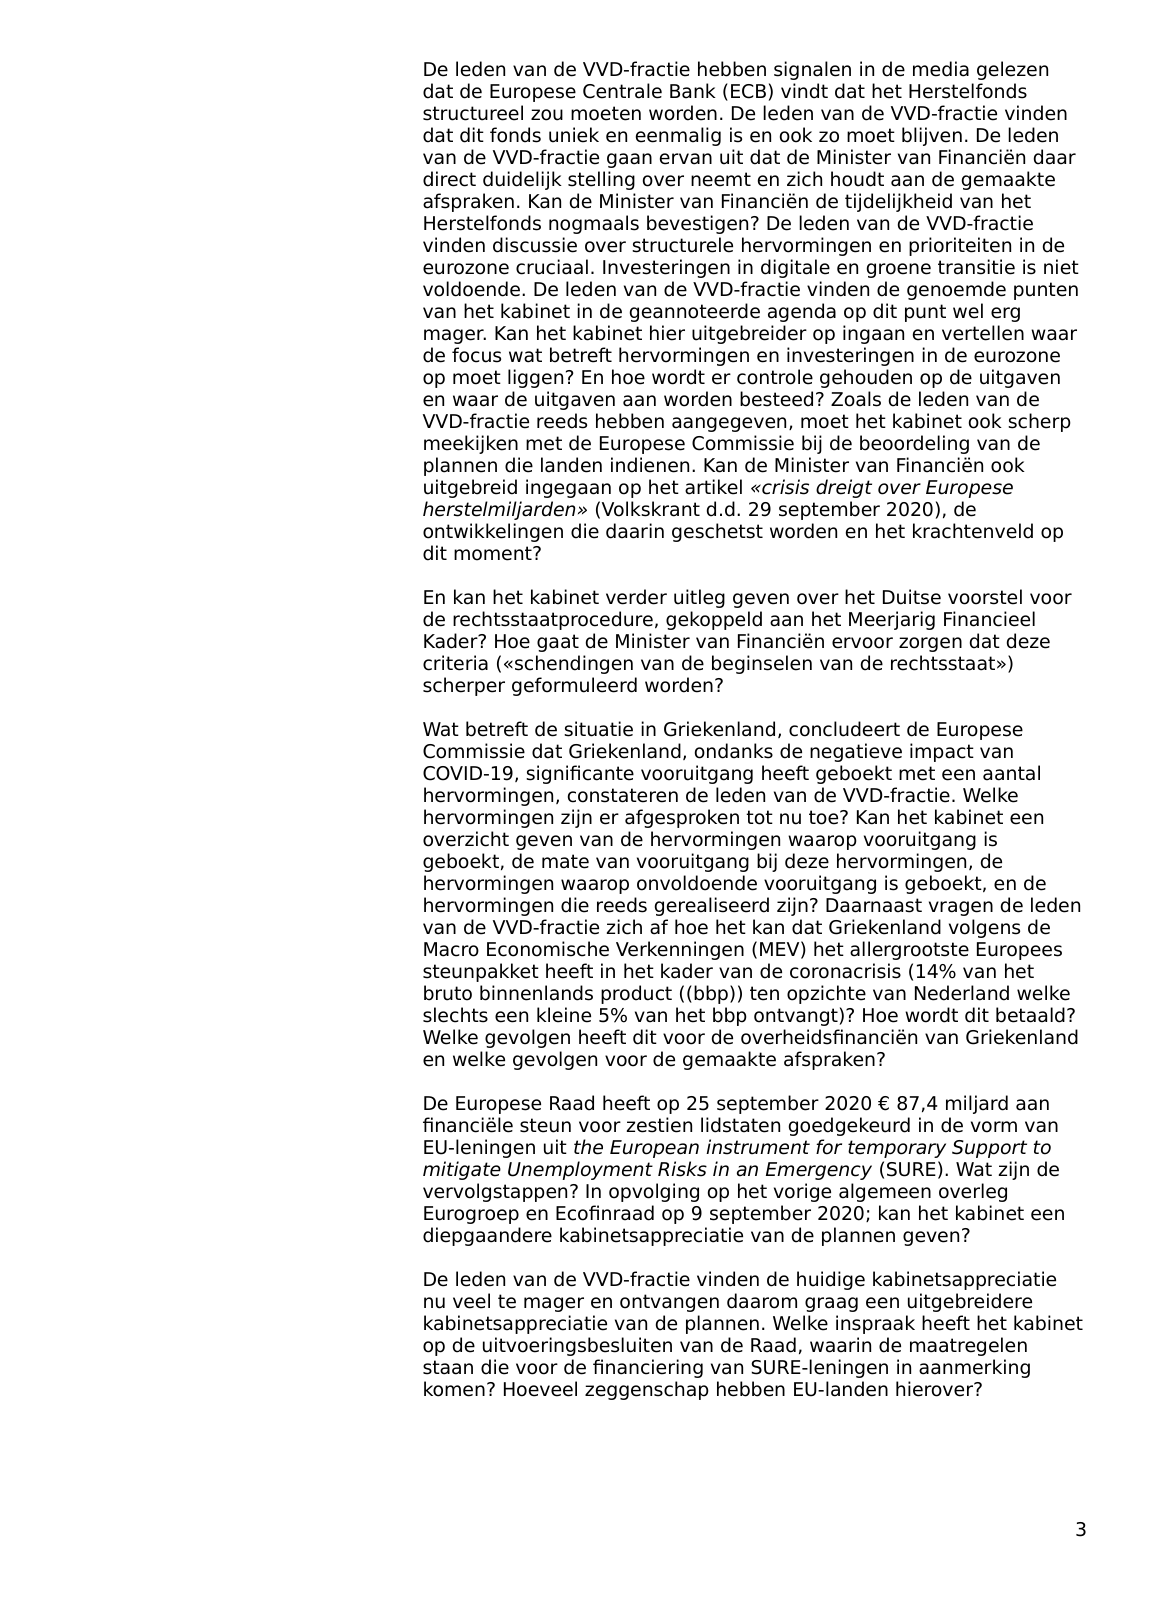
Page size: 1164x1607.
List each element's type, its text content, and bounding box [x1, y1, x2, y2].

text De leden van de VVD-fractie vinden de huidige kabinetsappreciatie nu veel te mager en ontvangen daarom graag een uitgebreidere kabinetsappreciatie van de plannen. Welke inspraak heeft het kabinet op de uitvoeringsbesluiten van de Raad, waarin de maatregelen staan die voor de financiering van SURE-leningen in aanmerking komen? Hoeveel zeggenschap hebben EU-landen hierover? [422, 1269, 1087, 1401]
text De leden van de VVD-fractie hebben signalen in de media gelezen dat de Europese Centrale Bank (ECB) vindt dat het Herstelfonds structureel zou moeten worden. De leden van de VVD-fractie vinden dat dit fonds uniek en eenmalig is en ook zo moet blijven. De leden van de VVD-fractie gaan ervan uit dat de Minister van Financiën daar direct duidelijk stelling over neemt en zich houdt aan de gemaakte afspraken. Kan de Minister van Financiën de tijdelijkheid van het Herstelfonds nogmaals bevestigen? De leden van de VVD-fractie vinden discussie over structurele hervormingen en prioriteiten in de eurozone cruciaal. Investeringen in digitale en groene transitie is niet voldoende. De leden van de VVD-fractie vinden de genoemde punten van het kabinet in de geannoteerde agenda op dit punt wel erg mager. Kan het kabinet hier uitgebreider op ingaan en vertellen waar de focus wat betreft hervormingen en investeringen in de eurozone op moet liggen? En hoe wordt er controle gehouden op de uitgaven en waar de uitgaven aan worden besteed? Zoals de leden van de VVD-fractie reeds hebben aangegeven, moet het kabinet ook scherp meekijken met de Europese Commissie bij de beoordeling van de plannen die landen indienen. Kan de Minister van Financiën ook uitgebreid ingegaan op het artikel «crisis dreigt over Europese herstelmiljarden» (Volkskrant d.d. 29 september 2020), de ontwikkelingen die daarin geschetst worden en het krachtenveld op dit moment? [422, 59, 1087, 564]
text De Europese Raad heeft op 25 september 2020 € 87,4 miljard aan financiële steun voor zestien lidstaten goedgekeurd in de vorm van EU-leningen uit the European instrument for temporary Support to mitigate Unemployment Risks in an Emergency (SURE). Wat zijn de vervolgstappen? In opvolging op het vorige algemeen overleg Eurogroep en Ecofinraad op 9 september 2020; kan het kabinet een diepgaandere kabinetsappreciatie van de plannen geven? [422, 1093, 1087, 1247]
text Wat betreft de situatie in Griekenland, concludeert de Europese Commissie dat Griekenland, ondanks de negatieve impact van COVID-19, significante vooruitgang heeft geboekt met een aantal hervormingen, constateren de leden van de VVD-fractie. Welke hervormingen zijn er afgesproken tot nu toe? Kan het kabinet een overzicht geven van de hervormingen waarop vooruitgang is geboekt, de mate van vooruitgang bij deze hervormingen, de hervormingen waarop onvoldoende vooruitgang is geboekt, en de hervormingen die reeds gerealiseerd zijn? Daarnaast vragen de leden van de VVD-fractie zich af hoe het kan dat Griekenland volgens de Macro Economische Verkenningen (MEV) het allergrootste Europees steunpakket heeft in het kader van de coronacrisis (14% van het bruto binnenlands product ((bbp)) ten opzichte van Nederland welke slechts een kleine 5% van het bbp ontvangt)? Hoe wordt dit betaald? Welke gevolgen heeft dit voor de overheidsfinanciën van Griekenland en welke gevolgen voor de gemaakte afspraken? [422, 719, 1087, 1071]
text En kan het kabinet verder uitleg geven over het Duitse voorstel voor de rechtsstaatprocedure, gekoppeld aan het Meerjarig Financieel Kader? Hoe gaat de Minister van Financiën ervoor zorgen dat deze criteria («schendingen van de beginselen van de rechtsstaat») scherper geformuleerd worden? [422, 587, 1087, 697]
